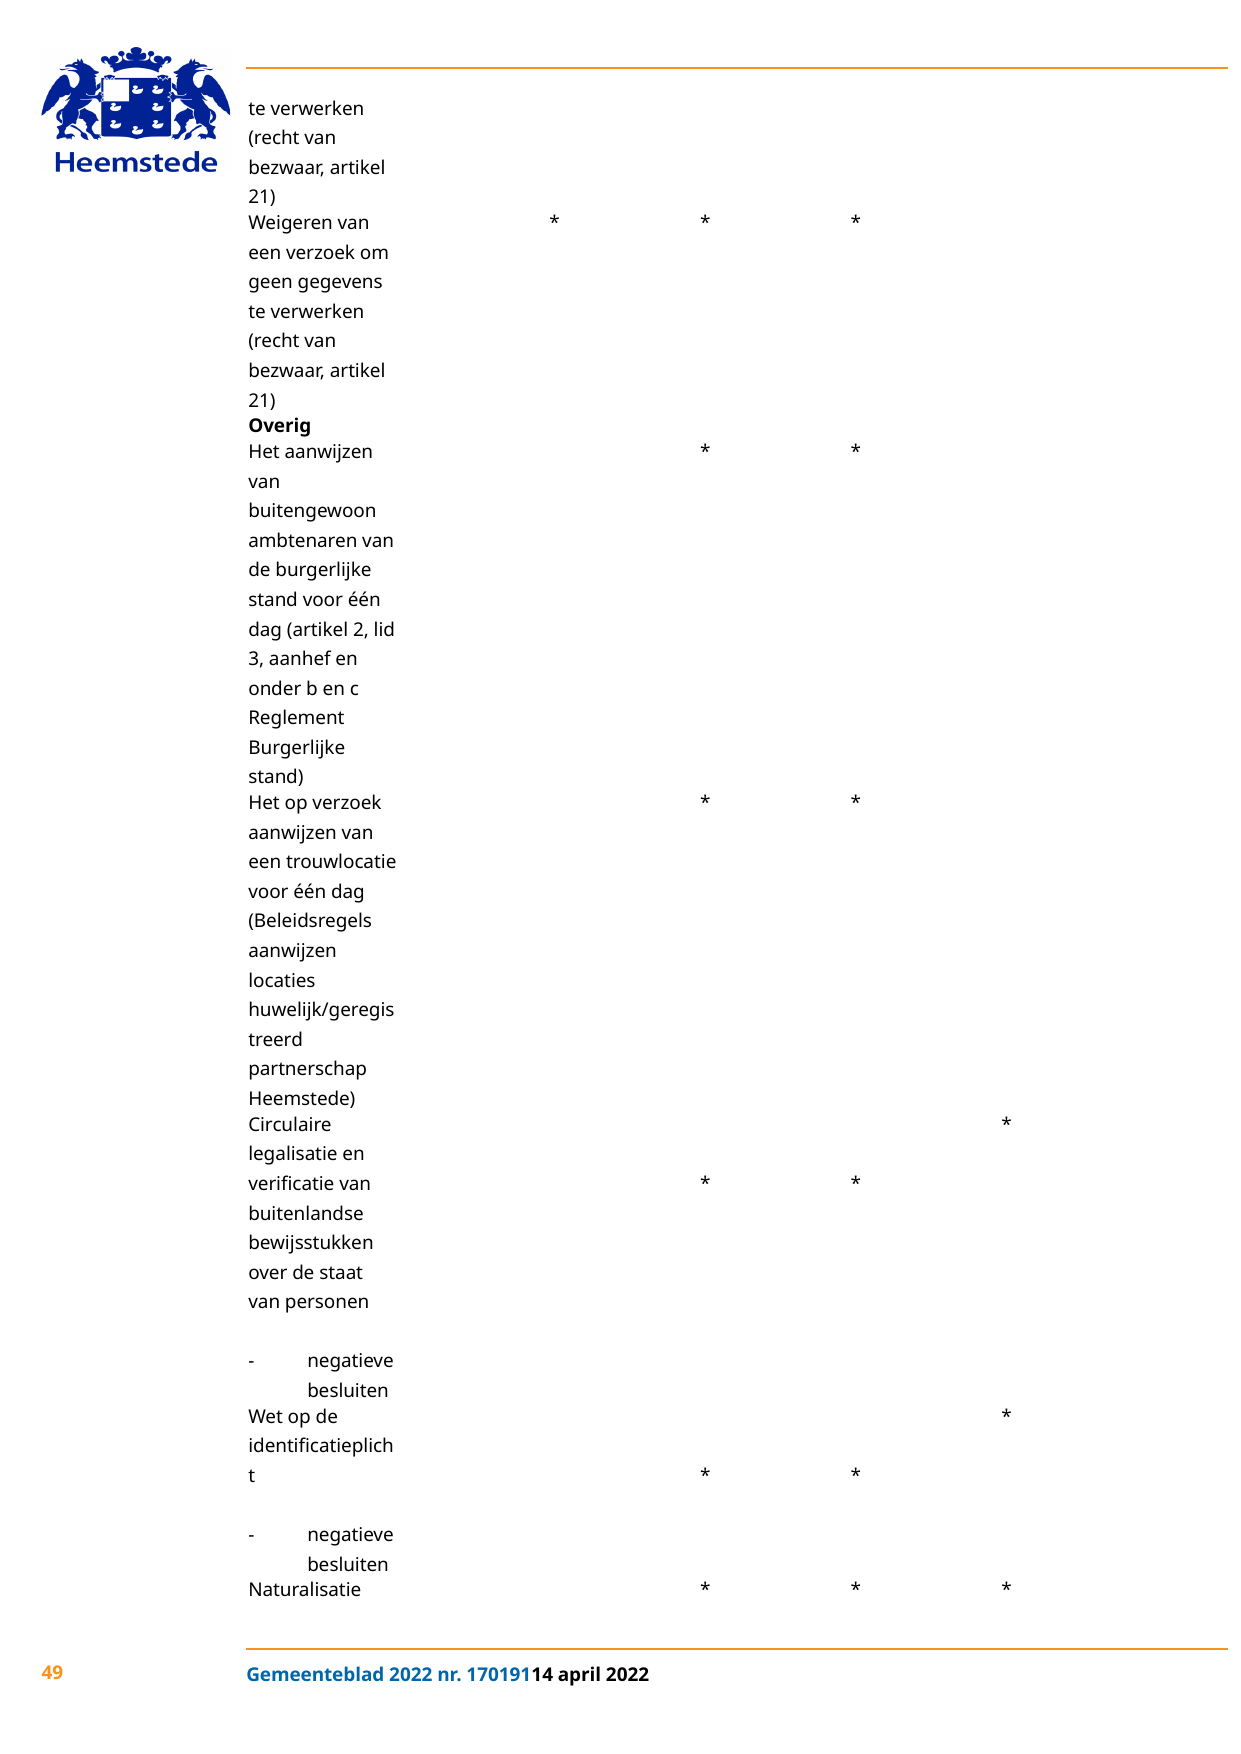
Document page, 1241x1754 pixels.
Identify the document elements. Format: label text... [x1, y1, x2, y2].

table_cell * [700, 1577, 850, 1602]
table_cell [399, 1577, 549, 1602]
table_cell [399, 789, 549, 1111]
table_cell Circulaire legalisatie en verificatie van buitenlandse bewijsstukken over de staat van personen negatieve besluiten [248, 1111, 398, 1403]
table_cell Het aanwijzen van buitengewoon ambtenaren van de burgerlijke stand voor één dag (artikel 2, lid 3, aanhef en onder b en c Reglement Burgerlijke stand) [248, 438, 398, 789]
table_cell * [700, 438, 850, 789]
table_cell [1001, 438, 1152, 789]
table_cell * [700, 789, 850, 1111]
table_cell [549, 413, 700, 438]
table_cell [549, 789, 700, 1111]
table_cell [549, 1403, 700, 1577]
table_cell * [1001, 1577, 1152, 1602]
table_cell * [1001, 1111, 1152, 1403]
table_cell * [850, 1403, 1001, 1577]
table_cell Overig [248, 413, 398, 438]
table_cell [1001, 95, 1152, 209]
table_cell [549, 95, 700, 209]
table_cell * [549, 209, 700, 412]
table_cell [850, 95, 1001, 209]
table_cell [549, 1577, 700, 1602]
table_cell [1001, 209, 1152, 412]
table_cell Weigeren van een verzoek om geen gegevens te verwerken (recht van bezwaar, artikel 21) [248, 209, 398, 412]
picture [41, 47, 231, 172]
table_cell Naturalisatie [248, 1577, 398, 1602]
table_cell [549, 438, 700, 789]
table_cell * [700, 209, 850, 412]
table_cell [1001, 413, 1152, 438]
table_cell Wet op de identificatieplicht negatieve besluiten [248, 1403, 398, 1577]
table_cell [399, 209, 549, 412]
table_cell te verwerken (recht van bezwaar, artikel 21) [248, 95, 398, 209]
table_cell [549, 1111, 700, 1403]
table_cell * [1001, 1403, 1152, 1577]
table_cell * [850, 209, 1001, 412]
table_cell [399, 413, 549, 438]
table_cell [399, 1111, 549, 1403]
table_cell * [700, 1111, 850, 1403]
table_cell [700, 95, 850, 209]
table_cell [700, 413, 850, 438]
table_cell [850, 413, 1001, 438]
table_cell [399, 1403, 549, 1577]
table_cell Het op verzoek aanwijzen van een trouwlocatie voor één dag (Beleidsregels aanwijzen locaties huwelijk/geregistreerd partnerschap Heemstede) [248, 789, 398, 1111]
table_cell [1001, 789, 1152, 1111]
table_cell * [850, 438, 1001, 789]
table_cell * [700, 1403, 850, 1577]
table_cell * [850, 1577, 1001, 1602]
table_cell [399, 95, 549, 209]
table_cell [399, 438, 549, 789]
table_cell * [850, 1111, 1001, 1403]
table_cell * [850, 789, 1001, 1111]
